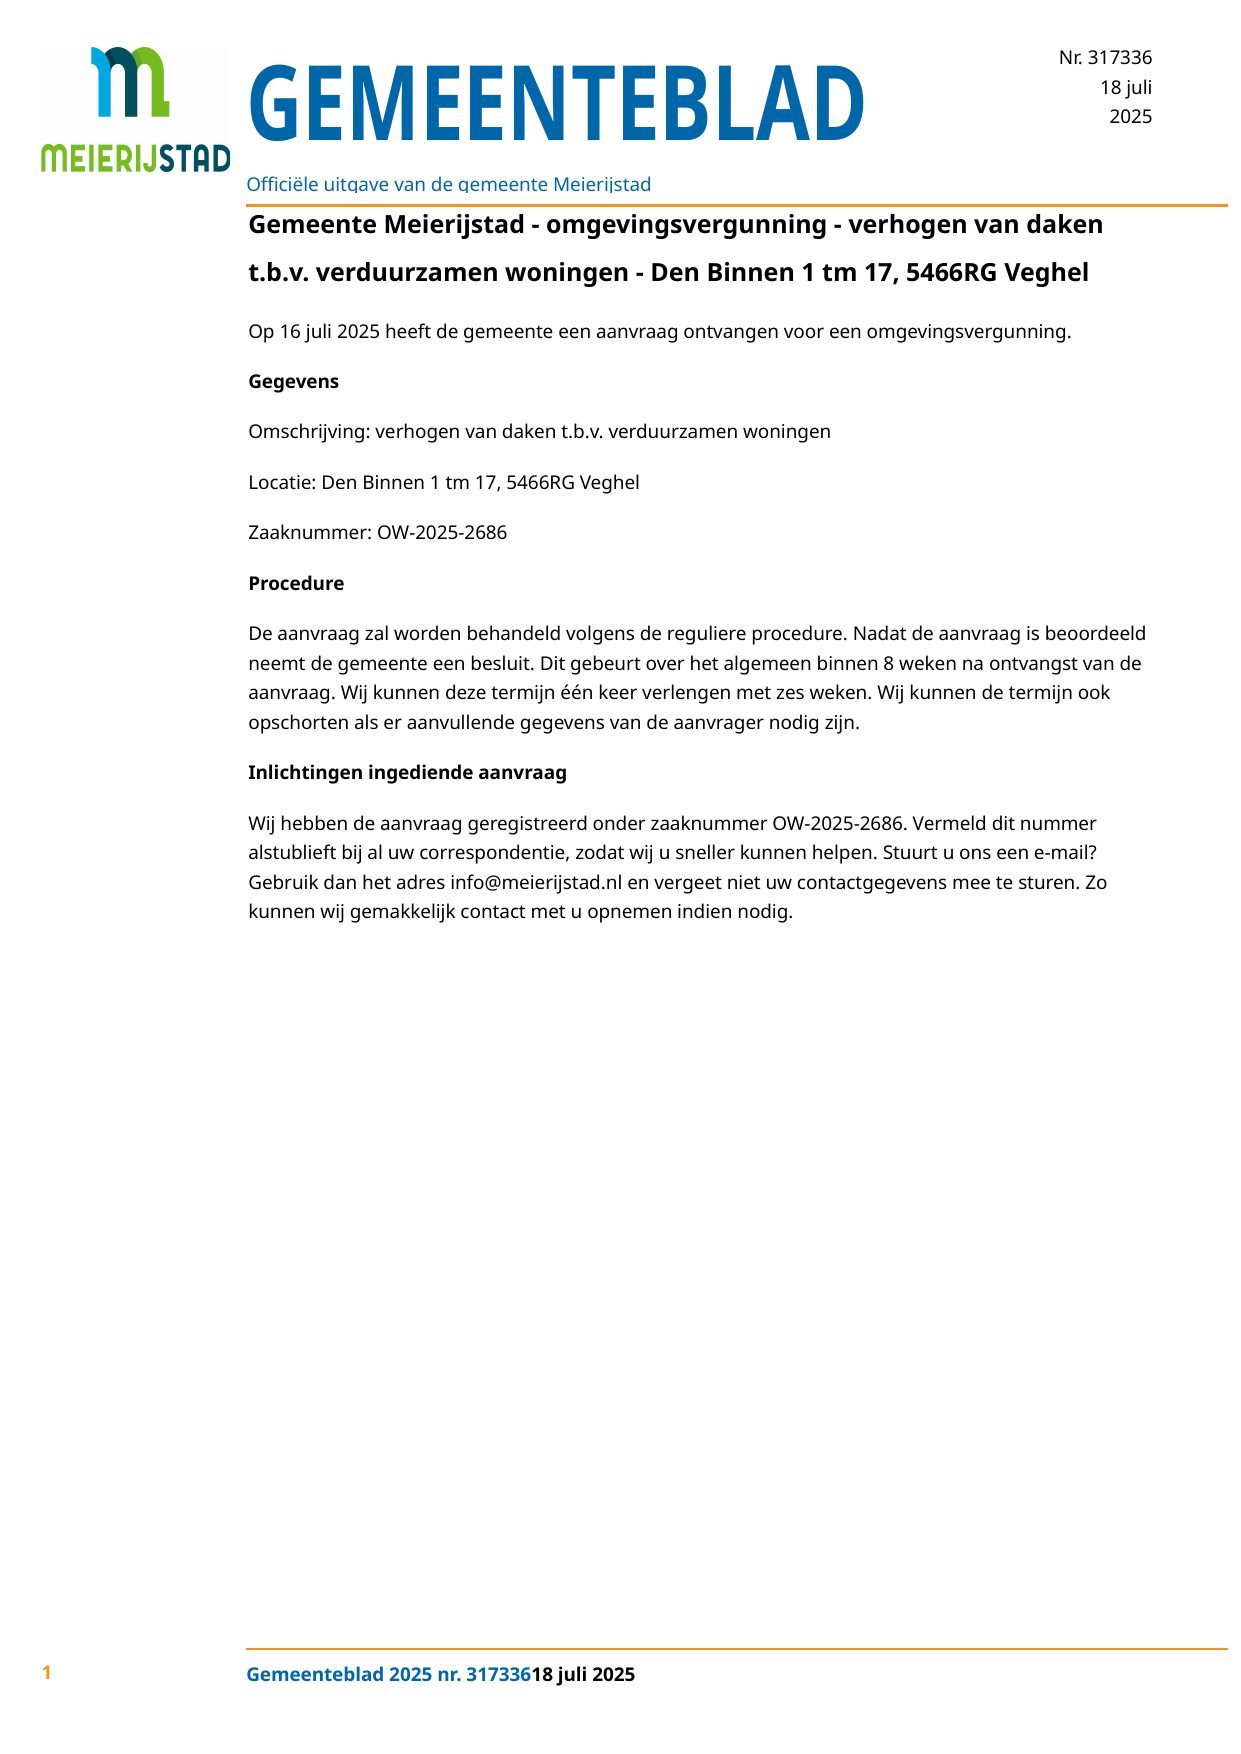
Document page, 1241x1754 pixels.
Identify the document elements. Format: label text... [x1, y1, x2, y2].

text Omschrijving: verhogen van daken t.b.v. verduurzamen woningen [248, 419, 1152, 444]
text Zaaknummer: OW-2025-2686 [248, 519, 1152, 545]
text Locatie: Den Binnen 1 tm 17, 5466RG Veghel [248, 469, 1152, 495]
text Gemeente Meierijstad - omgevingsvergunning - verhogen van daken t.b.v. verduurzamen woningen - Den Binnen 1 tm 17, 5466RG Veghel [248, 207, 1152, 288]
text Gegevens [248, 368, 1152, 394]
text Inlichtingen ingediende aanvraag [248, 759, 1152, 785]
text De aanvraag zal worden behandeld volgens de reguliere procedure. Nadat de aanvraag is beoordeeld neemt de gemeente een besluit. Dit gebeurt over het algemeen binnen 8 weken na ontvangst van de aanvraag. Wij kunnen deze termijn één keer verlengen met zes weken. Wij kunnen de termijn ook opschorten als er aanvullende gegevens van de aanvrager nodig zijn. [248, 620, 1152, 735]
picture [41, 47, 231, 172]
text Procedure [248, 570, 1152, 596]
text Wij hebben de aanvraag geregistreerd onder zaaknummer OW-2025-2686. Vermeld dit nummer alstublieft bij al uw correspondentie, zodat wij u sneller kunnen helpen. Stuurt u ons een e-mail? Gebruik dan het adres info@meierijstad.nl en vergeet niet uw contactgegevens mee te sturen. Zo kunnen wij gemakkelijk contact met u opnemen indien nodig. [248, 810, 1152, 924]
text Op 16 juli 2025 heeft de gemeente een aanvraag ontvangen voor een omgevingsvergunning. [248, 318, 1152, 344]
